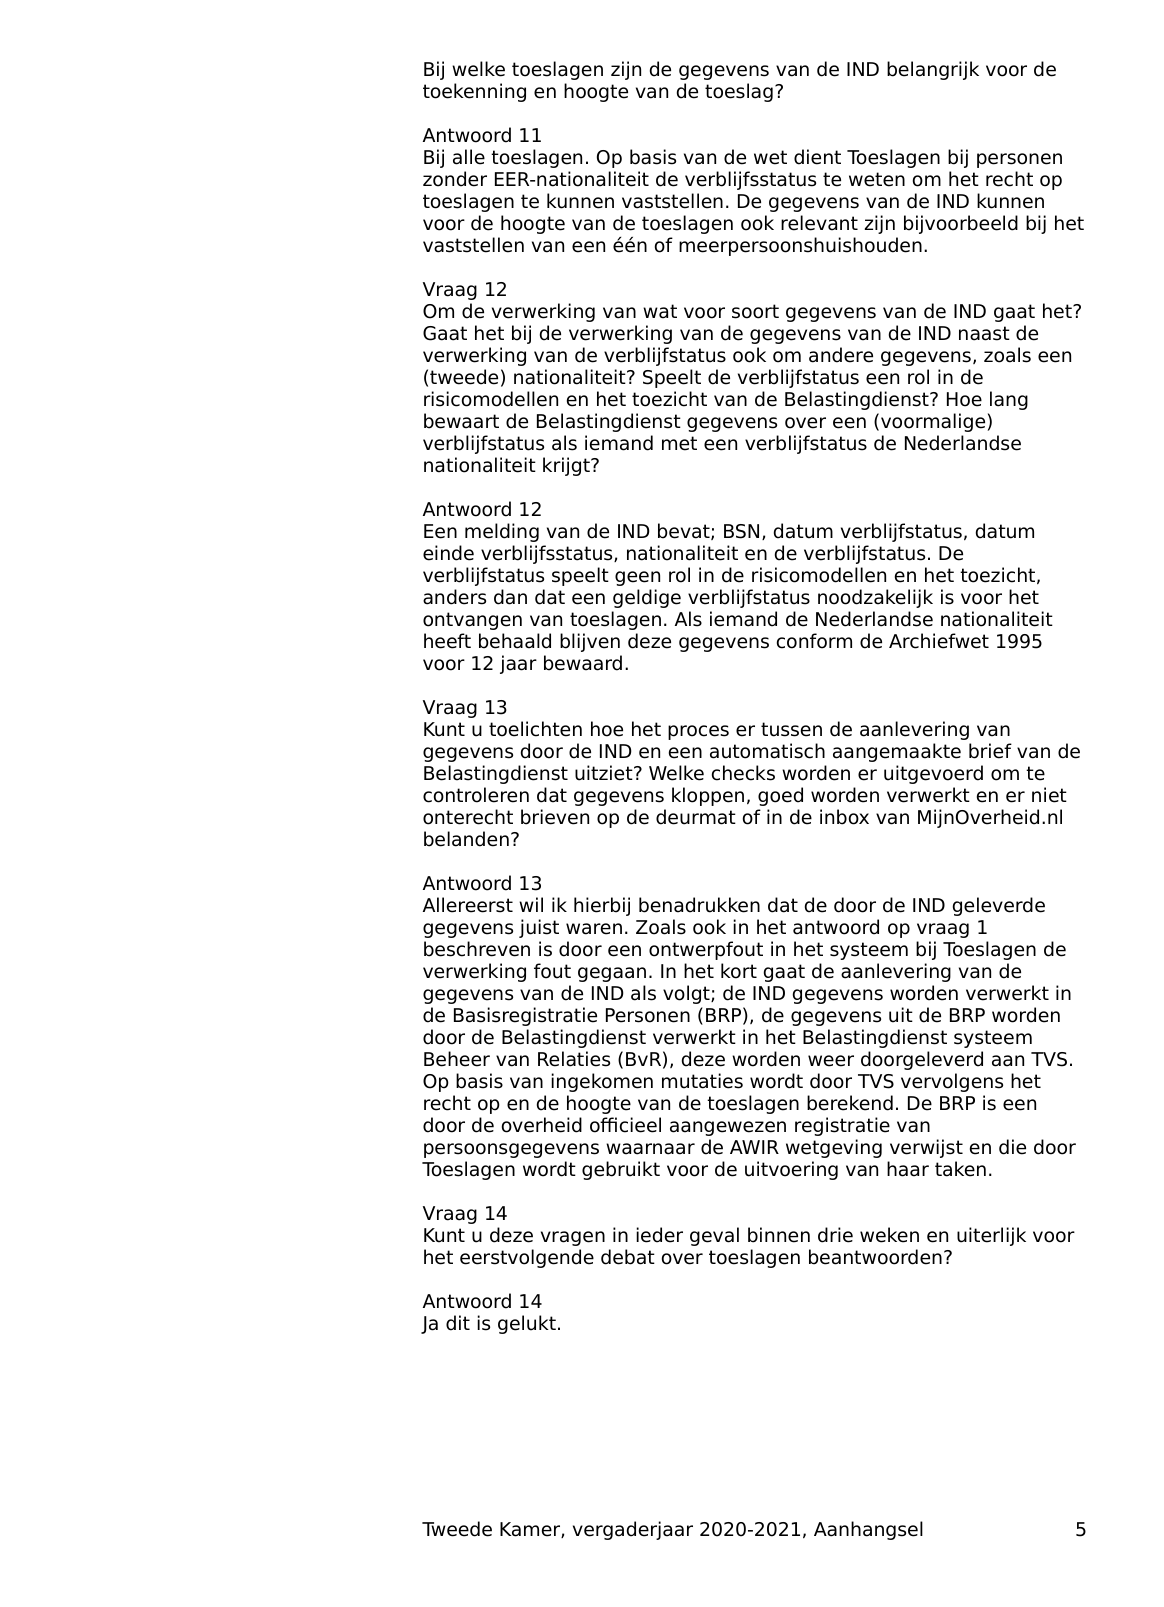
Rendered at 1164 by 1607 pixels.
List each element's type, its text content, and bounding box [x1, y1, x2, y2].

text Antwoord 13 [422, 873, 1087, 895]
text Kunt u toelichten hoe het proces er tussen de aanlevering van gegevens door de IND en een automatisch aangemaakte brief van de Belastingdienst uitziet? Welke checks worden er uitgevoerd om te controleren dat gegevens kloppen, goed worden verwerkt en er niet onterecht brieven op de deurmat of in de inbox van MijnOverheid.nl belanden? [422, 719, 1087, 851]
text Vraag 14 [422, 1203, 1087, 1225]
text Kunt u deze vragen in ieder geval binnen drie weken en uiterlijk voor het eerstvolgende debat over toeslagen beantwoorden? [422, 1225, 1087, 1269]
text Ja dit is gelukt. [422, 1313, 1087, 1335]
text Een melding van de IND bevat; BSN, datum verblijfstatus, datum einde verblijfsstatus, nationaliteit en de verblijfstatus. De verblijfstatus speelt geen rol in de risicomodellen en het toezicht, anders dan dat een geldige verblijfstatus noodzakelijk is voor het ontvangen van toeslagen. Als iemand de Nederlandse nationaliteit heeft behaald blijven deze gegevens conform de Archiefwet 1995 voor 12 jaar bewaard. [422, 521, 1087, 675]
text Allereerst wil ik hierbij benadrukken dat de door de IND geleverde gegevens juist waren. Zoals ook in het antwoord op vraag 1 beschreven is door een ontwerpfout in het systeem bij Toeslagen de verwerking fout gegaan. In het kort gaat de aanlevering van de gegevens van de IND als volgt; de IND gegevens worden verwerkt in de Basisregistratie Personen (BRP), de gegevens uit de BRP worden door de Belastingdienst verwerkt in het Belastingdienst systeem Beheer van Relaties (BvR), deze worden weer doorgeleverd aan TVS. Op basis van ingekomen mutaties wordt door TVS vervolgens het recht op en de hoogte van de toeslagen berekend. De BRP is een door de overheid officieel aangewezen registratie van persoonsgegevens waarnaar de AWIR wetgeving verwijst en die door Toeslagen wordt gebruikt voor de uitvoering van haar taken. [422, 895, 1087, 1181]
text Om de verwerking van wat voor soort gegevens van de IND gaat het? Gaat het bij de verwerking van de gegevens van de IND naast de verwerking van de verblijfstatus ook om andere gegevens, zoals een (tweede) nationaliteit? Speelt de verblijfstatus een rol in de risicomodellen en het toezicht van de Belastingdienst? Hoe lang bewaart de Belastingdienst gegevens over een (voormalige) verblijfstatus als iemand met een verblijfstatus de Nederlandse nationaliteit krijgt? [422, 301, 1087, 477]
text Vraag 12 [422, 279, 1087, 301]
text Vraag 13 [422, 697, 1087, 719]
text Antwoord 12 [422, 499, 1087, 521]
text Bij welke toeslagen zijn de gegevens van de IND belangrijk voor de toekenning en hoogte van de toeslag? [422, 59, 1087, 103]
text Bij alle toeslagen. Op basis van de wet dient Toeslagen bij personen zonder EER-nationaliteit de verblijfsstatus te weten om het recht op toeslagen te kunnen vaststellen. De gegevens van de IND kunnen voor de hoogte van de toeslagen ook relevant zijn bijvoorbeeld bij het vaststellen van een één of meerpersoonshuishouden. [422, 147, 1087, 257]
text Antwoord 11 [422, 125, 1087, 147]
text Antwoord 14 [422, 1291, 1087, 1313]
